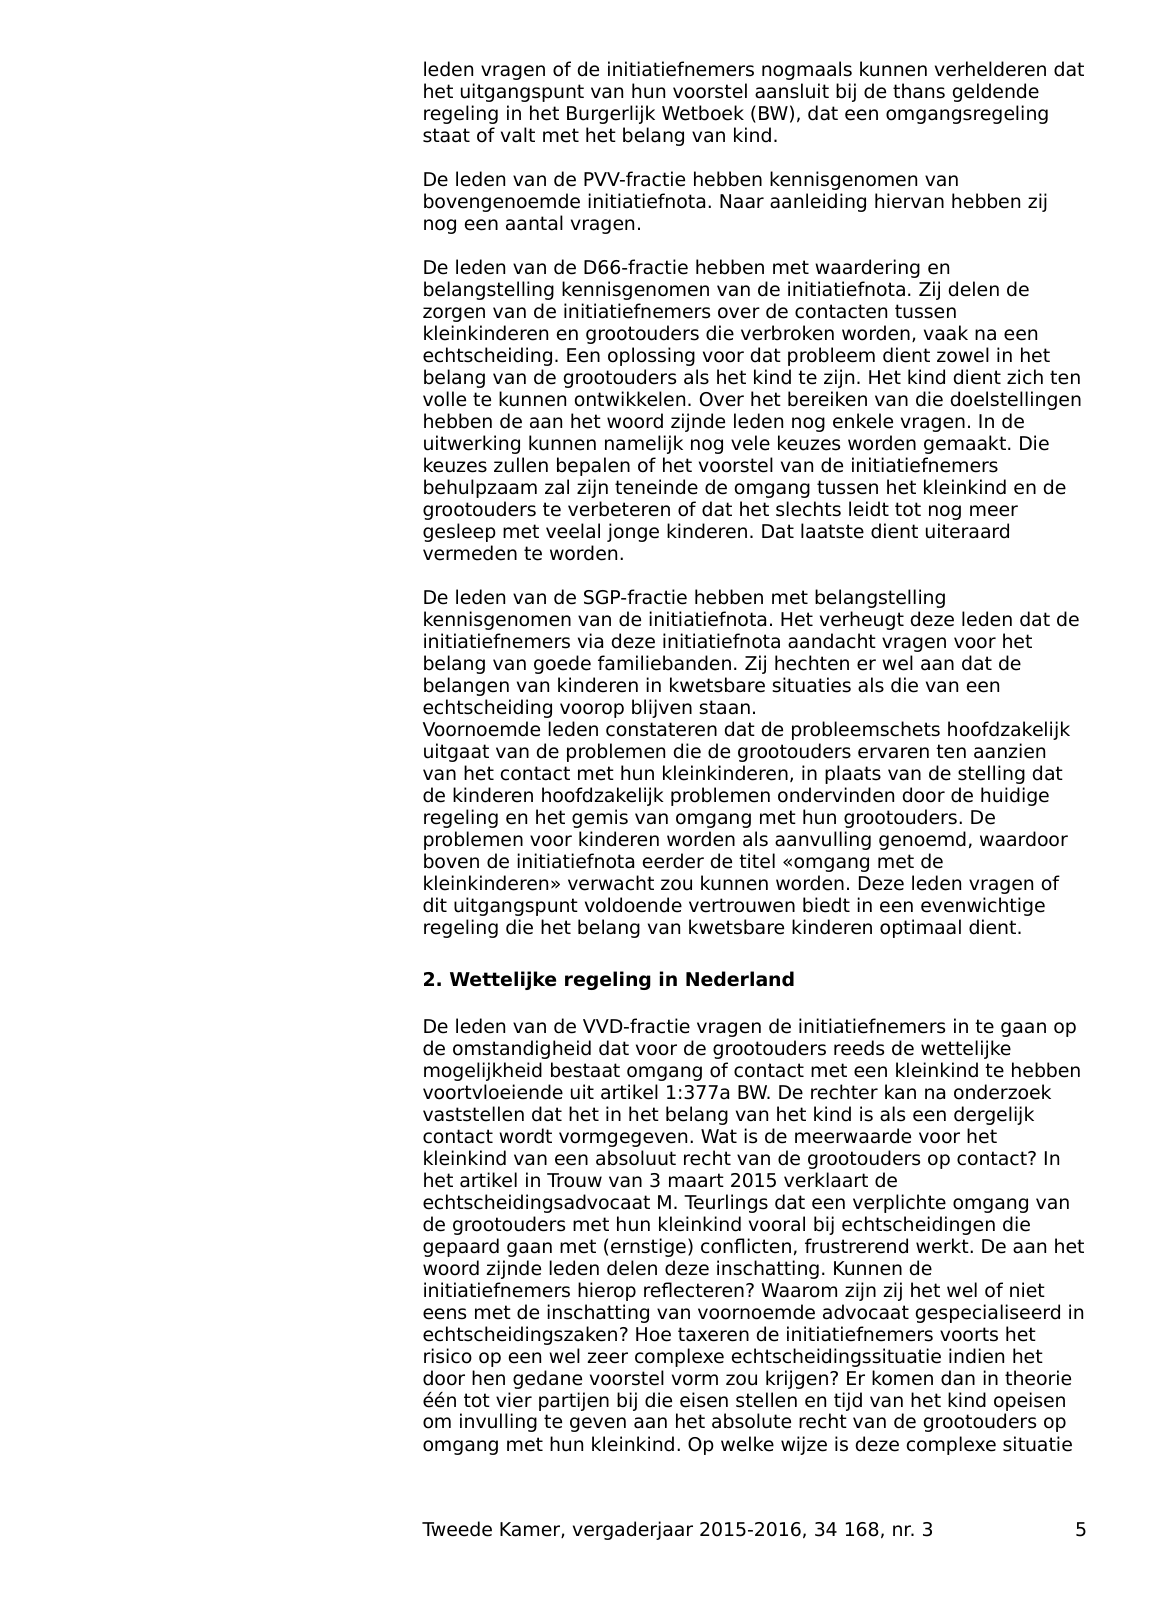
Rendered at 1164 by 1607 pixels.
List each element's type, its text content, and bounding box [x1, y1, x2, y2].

subtitle 2. Wettelijke regeling in Nederland [422, 969, 1087, 991]
text Voornoemde leden constateren dat de probleemschets hoofdzakelijk uitgaat van de problemen die de grootouders ervaren ten aanzien van het contact met hun kleinkinderen, in plaats van de stelling dat de kinderen hoofdzakelijk problemen ondervinden door de huidige regeling en het gemis van omgang met hun grootouders. De problemen voor kinderen worden als aanvulling genoemd, waardoor boven de initiatiefnota eerder de titel «omgang met de kleinkinderen» verwacht zou kunnen worden. Deze leden vragen of dit uitgangspunt voldoende vertrouwen biedt in een evenwichtige regeling die het belang van kwetsbare kinderen optimaal dient. [422, 719, 1087, 939]
text De leden van de SGP-fractie hebben met belangstelling kennisgenomen van de initiatiefnota. Het verheugt deze leden dat de initiatiefnemers via deze initiatiefnota aandacht vragen voor het belang van goede familiebanden. Zij hechten er wel aan dat de belangen van kinderen in kwetsbare situaties als die van een echtscheiding voorop blijven staan. [422, 587, 1087, 719]
text De leden van de VVD-fractie vragen de initiatiefnemers in te gaan op de omstandigheid dat voor de grootouders reeds de wettelijke mogelijkheid bestaat omgang of contact met een kleinkind te hebben voortvloeiende uit artikel 1:377a BW. De rechter kan na onderzoek vaststellen dat het in het belang van het kind is als een dergelijk contact wordt vormgegeven. Wat is de meerwaarde voor het kleinkind van een absoluut recht van de grootouders op contact? In het artikel in Trouw van 3 maart 2015 verklaart de echtscheidingsadvocaat M. Teurlings dat een verplichte omgang van de grootouders met hun kleinkind vooral bij echtscheidingen die gepaard gaan met (ernstige) conflicten, frustrerend werkt. De aan het woord zijnde leden delen deze inschatting. Kunnen de initiatiefnemers hierop reflecteren? Waarom zijn zij het wel of niet eens met de inschatting van voornoemde advocaat gespecialiseerd in echtscheidingszaken? Hoe taxeren de initiatiefnemers voorts het risico op een wel zeer complexe echtscheidingssituatie indien het door hen gedane voorstel vorm zou krijgen? Er komen dan in theorie één tot vier partijen bij die eisen stellen en tijd van het kind opeisen om invulling te geven aan het absolute recht van de grootouders op omgang met hun kleinkind. Op welke wijze is deze complexe situatie [422, 1016, 1087, 1455]
text De leden van de PVV-fractie hebben kennisgenomen van bovengenoemde initiatiefnota. Naar aanleiding hiervan hebben zij nog een aantal vragen. [422, 169, 1087, 235]
text De leden van de D66-fractie hebben met waardering en belangstelling kennisgenomen van de initiatiefnota. Zij delen de zorgen van de initiatiefnemers over de contacten tussen kleinkinderen en grootouders die verbroken worden, vaak na een echtscheiding. Een oplossing voor dat probleem dient zowel in het belang van de grootouders als het kind te zijn. Het kind dient zich ten volle te kunnen ontwikkelen. Over het bereiken van die doelstellingen hebben de aan het woord zijnde leden nog enkele vragen. In de uitwerking kunnen namelijk nog vele keuzes worden gemaakt. Die keuzes zullen bepalen of het voorstel van de initiatiefnemers behulpzaam zal zijn teneinde de omgang tussen het kleinkind en de grootouders te verbeteren of dat het slechts leidt tot nog meer gesleep met veelal jonge kinderen. Dat laatste dient uiteraard vermeden te worden. [422, 257, 1087, 565]
text leden vragen of de initiatiefnemers nogmaals kunnen verhelderen dat het uitgangspunt van hun voorstel aansluit bij de thans geldende regeling in het Burgerlijk Wetboek (BW), dat een omgangsregeling staat of valt met het belang van kind. [422, 59, 1087, 147]
